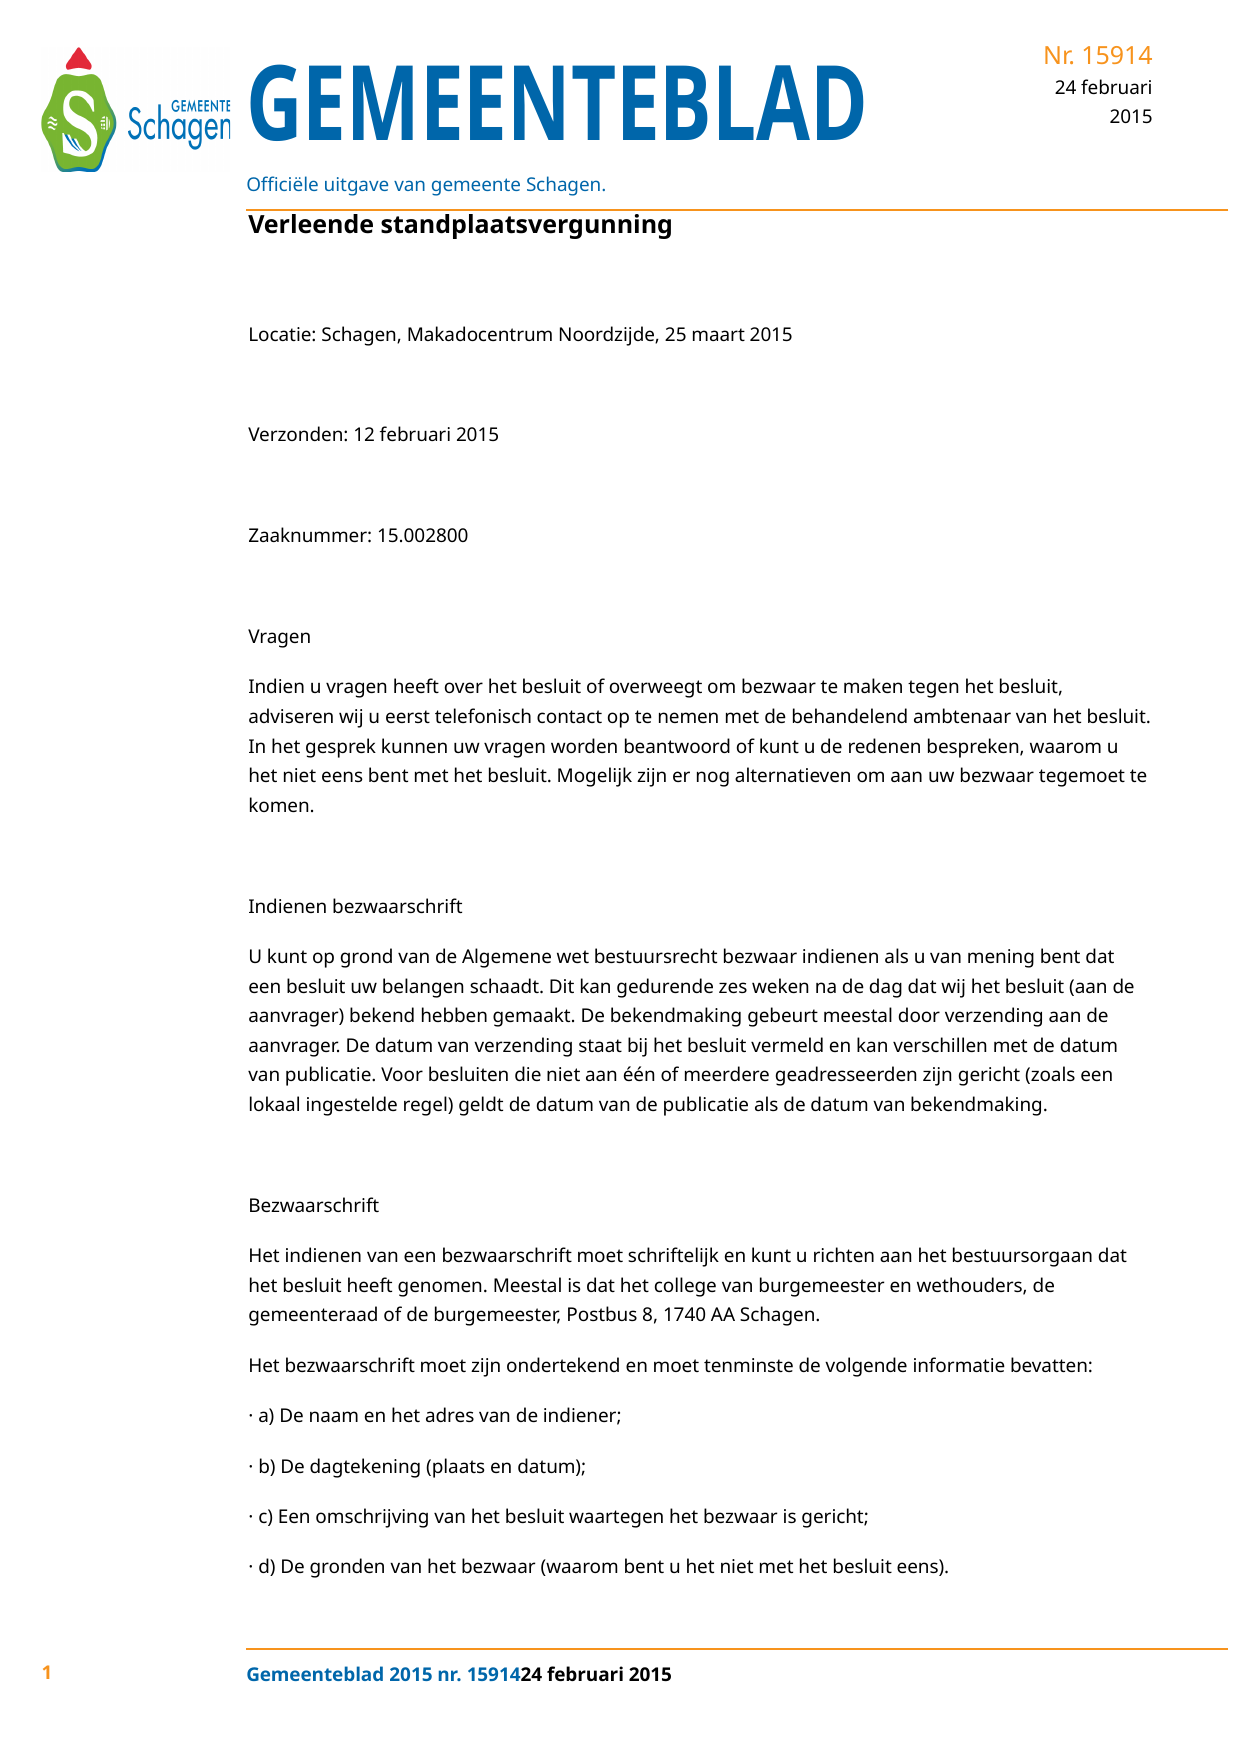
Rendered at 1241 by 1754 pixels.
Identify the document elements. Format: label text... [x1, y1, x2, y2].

text Zaaknummer: 15.002800 [248, 522, 1152, 548]
text · d) De gronden van het bezwaar (waarom bent u het niet met het besluit eens). [248, 1554, 1152, 1579]
text U kunt op grond van de Algemene wet bestuursrecht bezwaar indienen als u van mening bent dat een besluit uw belangen schaadt. Dit kan gedurende zes weken na de dag dat wij het besluit (aan de aanvrager) bekend hebben gemaakt. De bekendmaking gebeurt meestal door verzending aan de aanvrager. De datum van verzending staat bij het besluit vermeld en kan verschillen met de datum van publicatie. Voor besluiten die niet aan één of meerdere geadresseerden zijn gericht (zoals een lokaal ingestelde regel) geldt de datum van de publicatie als de datum van bekendmaking. [248, 943, 1152, 1117]
text · a) De naam en het adres van de indiener; [248, 1402, 1152, 1428]
text Verzonden: 12 februari 2015 [248, 422, 1152, 447]
picture [41, 47, 231, 172]
text Het indienen van een bezwaarschrift moet schriftelijk en kunt u richten aan het bestuursorgaan dat het besluit heeft genomen. Meestal is dat het college van burgemeester en wethouders, de gemeenteraad of de burgemeester, Postbus 8, 1740 AA Schagen. [248, 1242, 1152, 1327]
text Indien u vragen heeft over het besluit of overweegt om bezwaar te maken tegen het besluit, adviseren wij u eerst telefonisch contact op te nemen met de behandelend ambtenaar van het besluit. In het gesprek kunnen uw vragen worden beantwoord of kunt u de redenen bespreken, waarom u het niet eens bent met het besluit. Mogelijk zijn er nog alternatieven om aan uw bezwaar tegemoet te komen. [248, 674, 1152, 818]
text Verleende standplaatsvergunning [248, 211, 1152, 241]
text · b) De dagtekening (plaats en datum); [248, 1453, 1152, 1478]
text Het bezwaarschrift moet zijn ondertekend en moet tenminste de volgende informatie bevatten: [248, 1352, 1152, 1378]
text Vragen [248, 623, 1152, 649]
text Bezwaarschrift [248, 1192, 1152, 1218]
text Indienen bezwaarschrift [248, 893, 1152, 918]
text Locatie: Schagen, Makadocentrum Noordzijde, 25 maart 2015 [248, 321, 1152, 346]
text · c) Een omschrijving van het besluit waartegen het bezwaar is gericht; [248, 1503, 1152, 1529]
